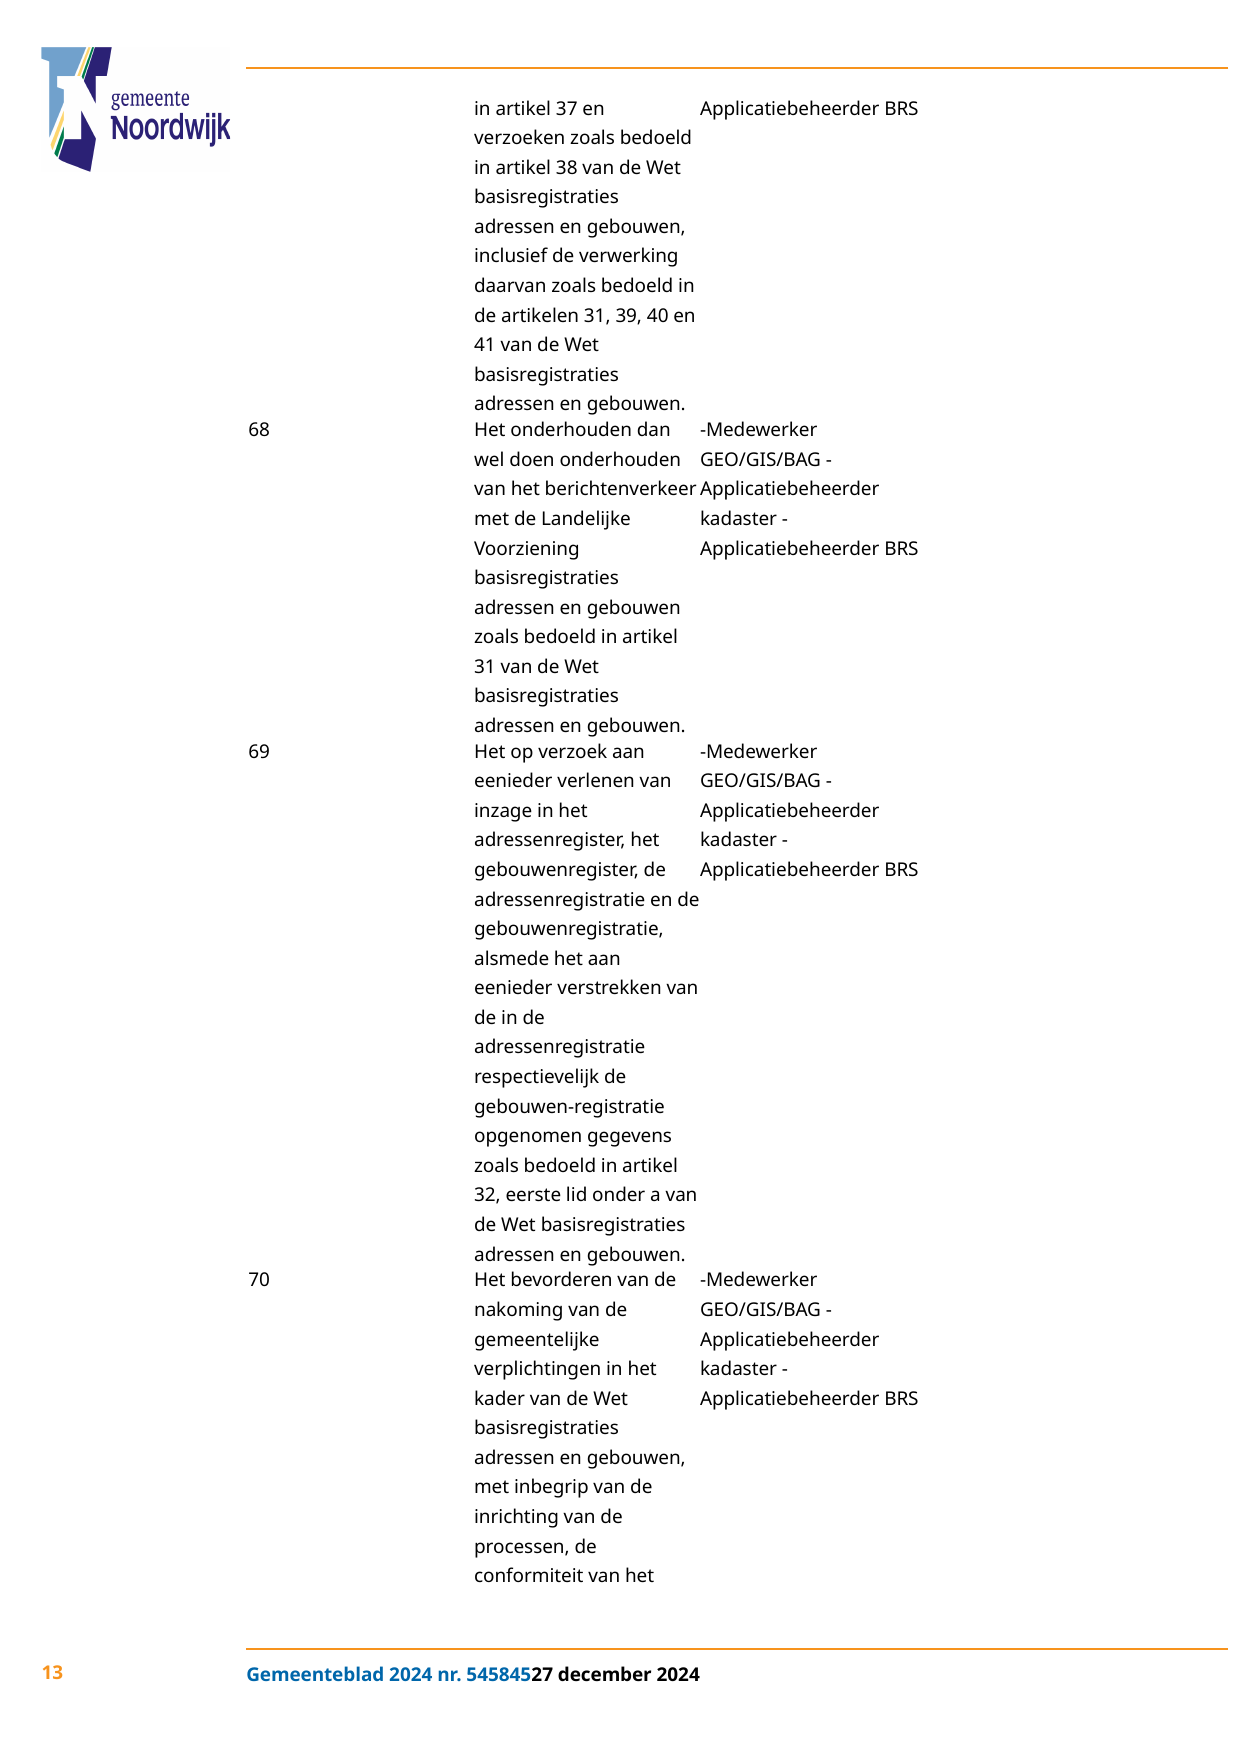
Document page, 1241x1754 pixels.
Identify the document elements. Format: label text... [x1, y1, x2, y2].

table_cell [926, 738, 1152, 1267]
table_cell -Medewerker GEO/GIS/BAG -Applicatiebeheerder kadaster -Applicatiebeheerder BRS [700, 738, 926, 1267]
table_cell -Medewerker GEO/GIS/BAG -Applicatiebeheerder kadaster -Applicatiebeheerder BRS [700, 416, 926, 738]
table_cell [248, 95, 474, 416]
table_cell -Medewerker GEO/GIS/BAG -Applicatiebeheerder kadaster -Applicatiebeheerder BRS [700, 1267, 926, 1588]
table_cell 68 [248, 416, 474, 738]
table_cell 69 [248, 738, 474, 1267]
table_cell [926, 1267, 1152, 1588]
table_cell [926, 416, 1152, 738]
table_cell Het onderhouden dan wel doen onderhouden van het berichtenverkeer met de Landelijke Voorziening basisregistraties adressen en gebouwen zoals bedoeld in artikel 31 van de Wet basisregistraties adressen en gebouwen. [474, 416, 700, 738]
table_cell [926, 95, 1152, 416]
table_cell in artikel 37 en verzoeken zoals bedoeld in artikel 38 van de Wet basisregistraties adressen en gebouwen, inclusief de verwerking daarvan zoals bedoeld in de artikelen 31, 39, 40 en 41 van de Wet basisregistraties adressen en gebouwen. [474, 95, 700, 416]
table_cell -Applicatiebeheerder BRS [700, 95, 926, 416]
table_cell Het bevorderen van de nakoming van de gemeentelijke verplichtingen in het kader van de Wet basisregistraties adressen en gebouwen, met inbegrip van de inrichting van de processen, de conformiteit van het [474, 1267, 700, 1588]
table_cell 70 [248, 1267, 474, 1588]
table_cell Het op verzoek aan eenieder verlenen van inzage in het adressenregister, het gebouwenregister, de adressenregistratie en de gebouwenregistratie, alsmede het aan eenieder verstrekken van de in de adressenregistratie respectievelijk de gebouwen-registratie opgenomen gegevens zoals bedoeld in artikel 32, eerste lid onder a van de Wet basisregistraties adressen en gebouwen. [474, 738, 700, 1267]
picture [41, 47, 231, 172]
